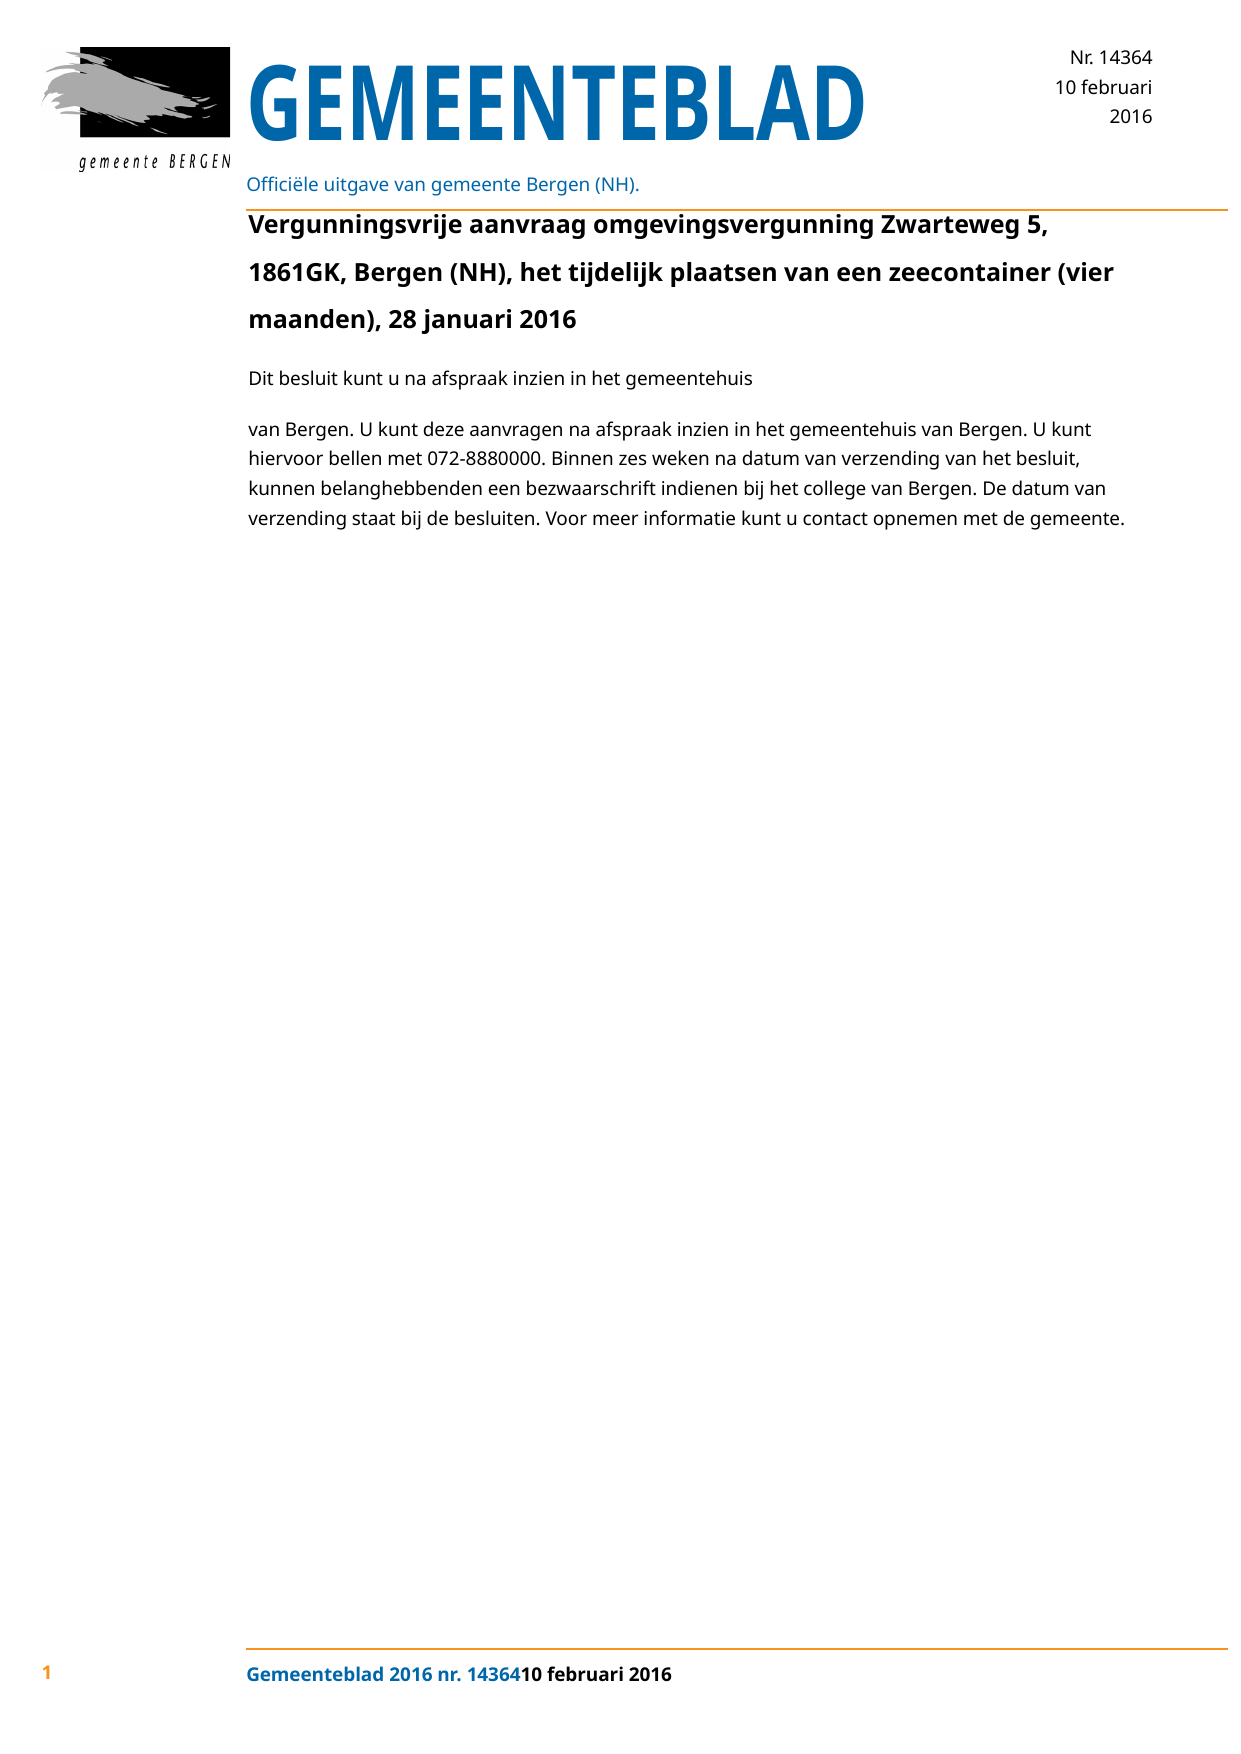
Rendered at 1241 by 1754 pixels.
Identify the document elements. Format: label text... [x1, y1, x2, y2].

text van Bergen. U kunt deze aanvragen na afspraak inzien in het gemeentehuis van Bergen. U kunt hiervoor bellen met 072-8880000. Binnen zes weken na datum van verzending van het besluit, kunnen belanghebbenden een bezwaarschrift indienen bij het college van Bergen. De datum van verzending staat bij de besluiten. Voor meer informatie kunt u contact opnemen met de gemeente. [248, 416, 1152, 530]
text Dit besluit kunt u na afspraak inzien in het gemeentehuis [248, 366, 1152, 391]
text Vergunningsvrije aanvraag omgevingsvergunning Zwarteweg 5, 1861GK, Bergen (NH), het tijdelijk plaatsen van een zeecontainer (vier maanden), 28 januari 2016 [248, 211, 1152, 336]
picture [41, 47, 231, 172]
